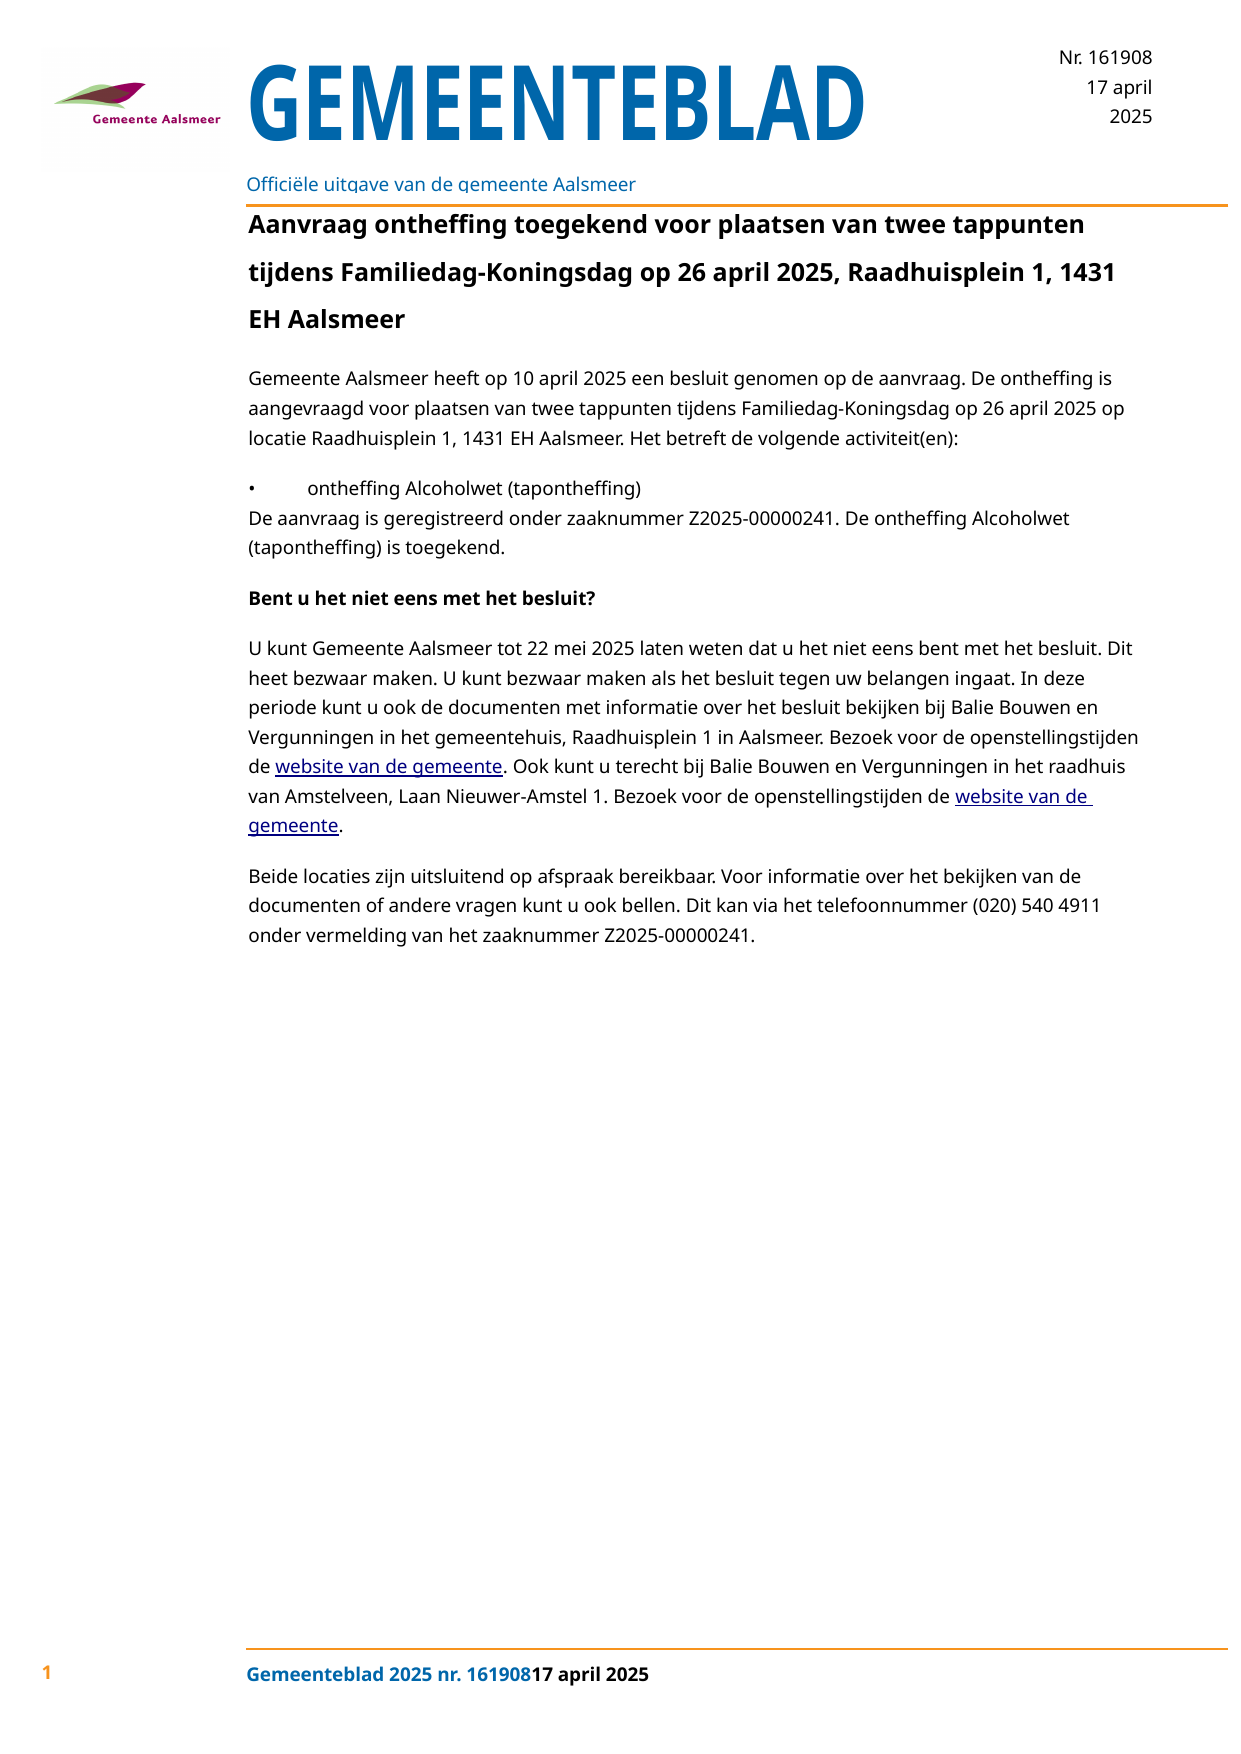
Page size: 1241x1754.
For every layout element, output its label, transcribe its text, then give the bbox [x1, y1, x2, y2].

text Bent u het niet eens met het besluit? [248, 585, 1152, 610]
text Gemeente Aalsmeer heeft op 10 april 2025 een besluit genomen op de aanvraag. De ontheffing is aangevraagd voor plaatsen van twee tappunten tijdens Familiedag-Koningsdag op 26 april 2025 op locatie Raadhuisplein 1, 1431 EH Aalsmeer. Het betreft de volgende activiteit(en): [248, 366, 1152, 450]
text Aanvraag ontheffing toegekend voor plaatsen van twee tappunten tijdens Familiedag-Koningsdag op 26 april 2025, Raadhuisplein 1, 1431 EH Aalsmeer [248, 207, 1152, 336]
picture [41, 47, 231, 172]
text Beide locaties zijn uitsluitend op afspraak bereikbaar. Voor informatie over het bekijken van de documenten of andere vragen kunt u ook bellen. Dit kan via het telefoonnummer (020) 540 4911 onder vermelding van het zaaknummer Z2025-00000241. [248, 863, 1152, 948]
text U kunt Gemeente Aalsmeer tot 22 mei 2025 laten weten dat u het niet eens bent met het besluit. Dit heet bezwaar maken. U kunt bezwaar maken als het besluit tegen uw belangen ingaat. In deze periode kunt u ook de documenten met informatie over het besluit bekijken bij Balie Bouwen en Vergunningen in het gemeentehuis, Raadhuisplein 1 in Aalsmeer. Bezoek voor de openstellingstijden de website van de gemeente. Ook kunt u terecht bij Balie Bouwen en Vergunningen in het raadhuis van Amstelveen, Laan Nieuwer-Amstel 1. Bezoek voor de openstellingstijden de website van de gemeente. [248, 635, 1152, 838]
text De aanvraag is geregistreerd onder zaaknummer Z2025-00000241. De ontheffing Alcoholwet (tapontheffing) is toegekend. [248, 505, 1152, 560]
list ontheffing Alcoholwet (tapontheffing) [248, 475, 1152, 501]
